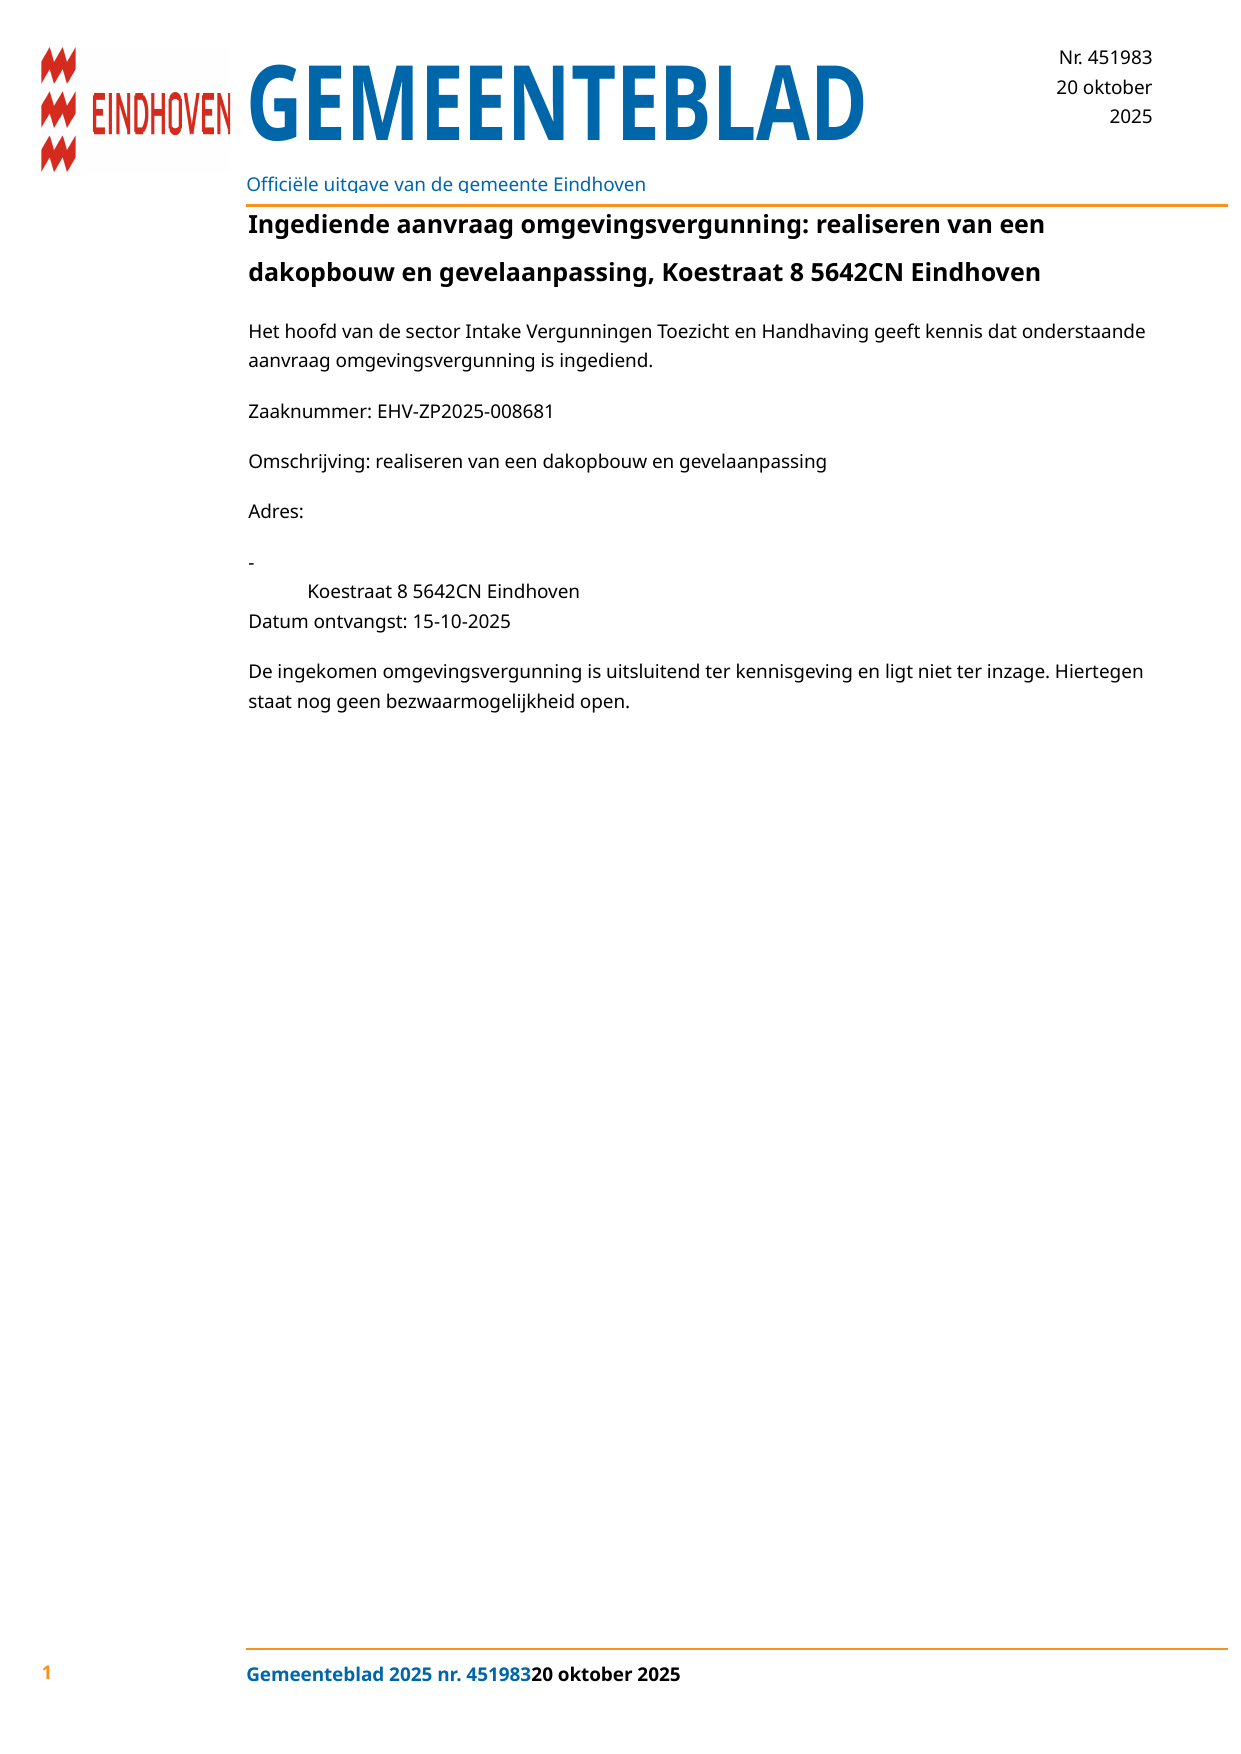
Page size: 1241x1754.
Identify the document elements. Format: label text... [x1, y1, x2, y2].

list Koestraat 8 5642CN Eindhoven [248, 579, 1152, 604]
text De ingekomen omgevingsvergunning is uitsluitend ter kennisgeving en ligt niet ter inzage. Hiertegen staat nog geen bezwaarmogelijkheid open. [248, 659, 1152, 714]
text Ingediende aanvraag omgevingsvergunning: realiseren van een dakopbouw en gevelaanpassing, Koestraat 8 5642CN Eindhoven [248, 207, 1152, 288]
text Datum ontvangst: 15-10-2025 [248, 608, 1152, 634]
text Omschrijving: realiseren van een dakopbouw en gevelaanpassing [248, 448, 1152, 474]
text Het hoofd van de sector Intake Vergunningen Toezicht en Handhaving geeft kennis dat onderstaande aanvraag omgevingsvergunning is ingediend. [248, 318, 1152, 373]
text Zaaknummer: EHV-ZP2025-008681 [248, 398, 1152, 424]
text Adres: [248, 499, 1152, 524]
picture [41, 47, 231, 172]
